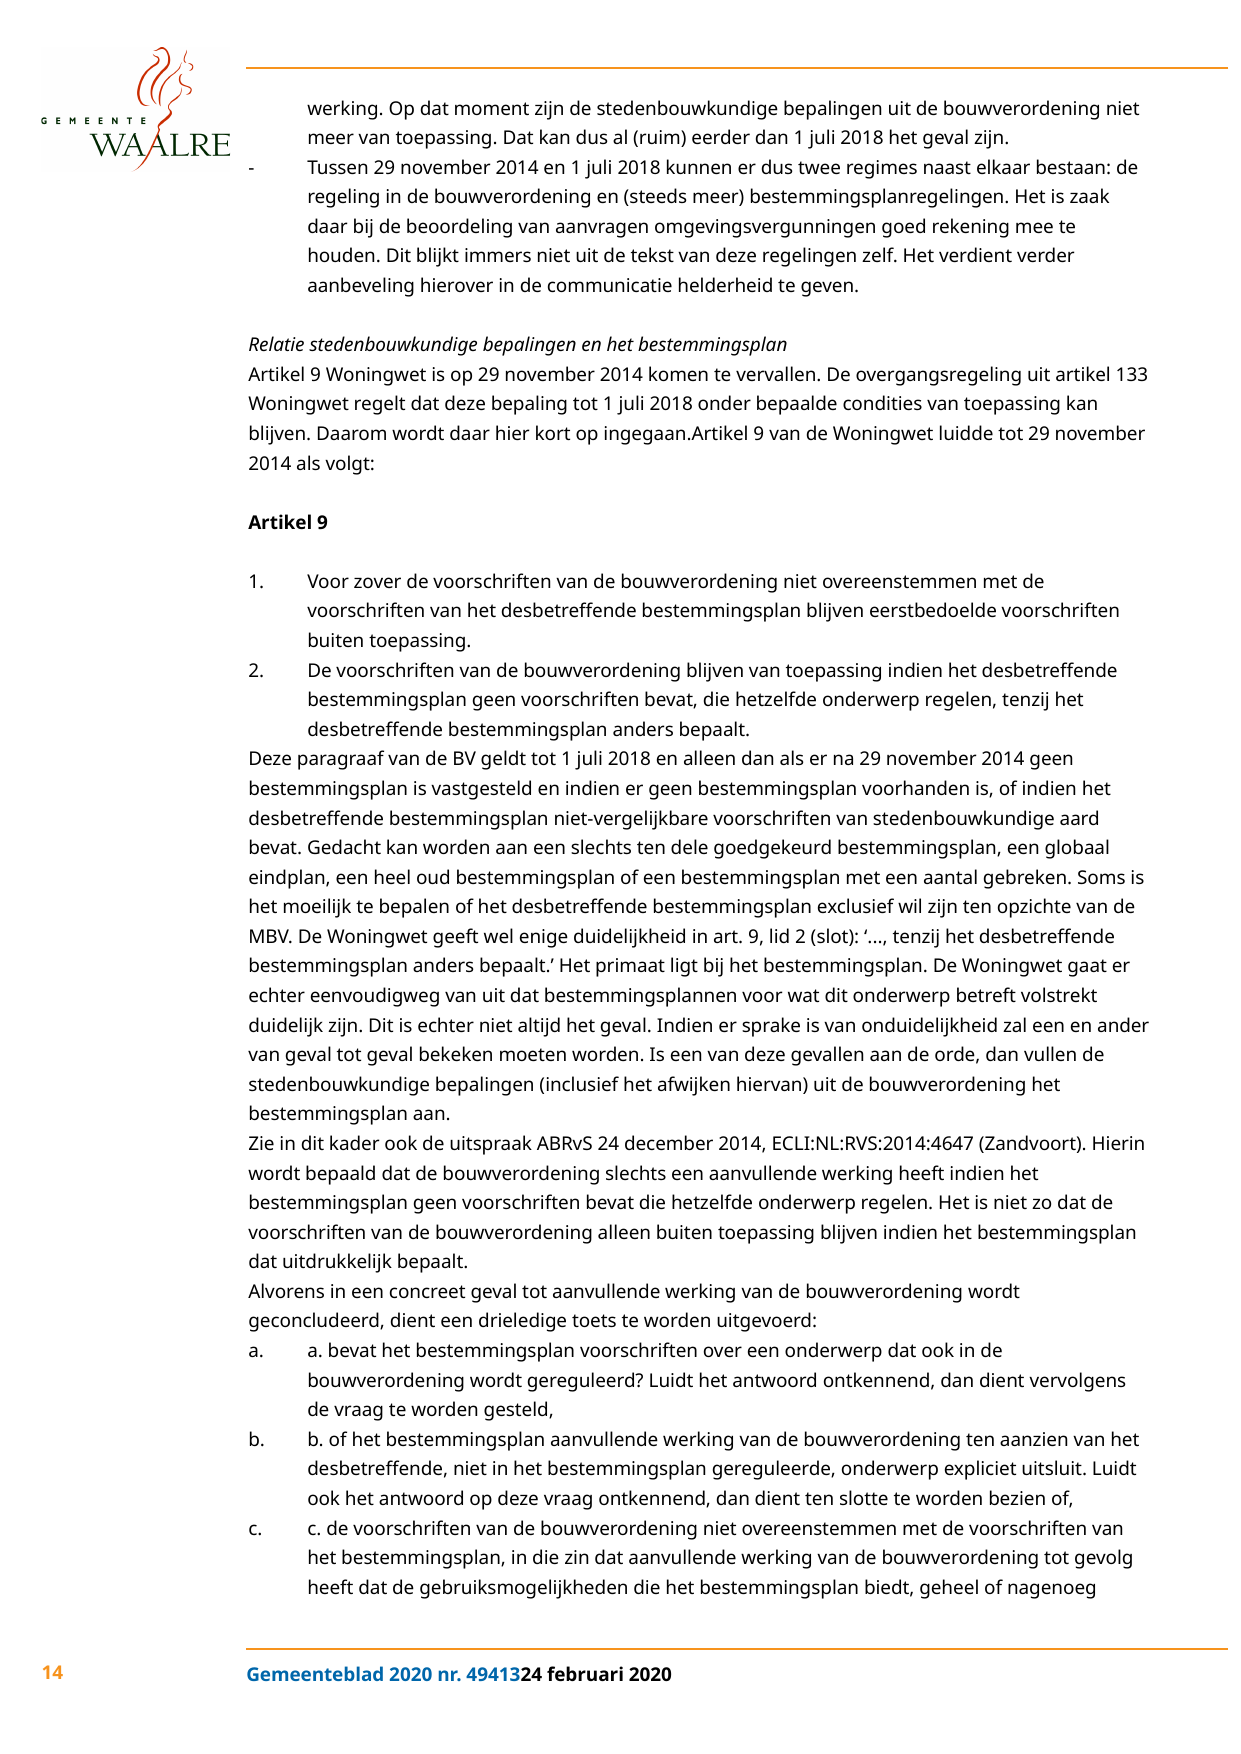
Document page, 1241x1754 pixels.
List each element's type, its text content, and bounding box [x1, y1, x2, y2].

list c. de voorschriften van de bouwverordening niet overeenstemmen met de voorschriften van het bestemmingsplan, in die zin dat aanvullende werking van de bouwverordening tot gevolg heeft dat de gebruiksmogelijkheden die het bestemmingsplan biedt, geheel of nagenoeg [248, 1515, 1152, 1600]
text Artikel 9 [248, 509, 1152, 535]
list Voor zover de voorschriften van de bouwverordening niet overeenstemmen met de voorschriften van het desbetreffende bestemmingsplan blijven eerstbedoelde voorschriften buiten toepassing. [248, 568, 1152, 653]
text Deze paragraaf van de BV geldt tot 1 juli 2018 en alleen dan als er na 29 november 2014 geen bestemmingsplan is vastgesteld en indien er geen bestemmingsplan voorhanden is, of indien het desbetreffende bestemmingsplan niet-vergelijkbare voorschriften van stedenbouwkundige aard bevat. Gedacht kan worden aan een slechts ten dele goedgekeurd bestemmingsplan, een globaal eindplan, een heel oud bestemmingsplan of een bestemmingsplan met een aantal gebreken. Soms is het moeilijk te bepalen of het desbetreffende bestemmingsplan exclusief wil zijn ten opzichte van de MBV. De Woningwet geeft wel enige duidelijkheid in art. 9, lid 2 (slot): ‘..., tenzij het desbetreffende bestemmingsplan anders bepaalt.’ Het primaat ligt bij het bestemmingsplan. De Woningwet gaat er echter eenvoudigweg van uit dat bestemmingsplannen voor wat dit onderwerp betreft volstrekt duidelijk zijn. Dit is echter niet altijd het geval. Indien er sprake is van onduidelijkheid zal een en ander van geval tot geval bekeken moeten worden. Is een van deze gevallen aan de orde, dan vullen de stedenbouwkundige bepalingen (inclusief het afwijken hiervan) uit de bouwverordening het bestemmingsplan aan. [248, 746, 1152, 1126]
picture [41, 47, 231, 172]
list De voorschriften van de bouwverordening blijven van toepassing indien het desbetreffende bestemmingsplan geen voorschriften bevat, die hetzelfde onderwerp regelen, tenzij het desbetreffende bestemmingsplan anders bepaalt. [248, 657, 1152, 742]
text Artikel 9 Woningwet is op 29 november 2014 komen te vervallen. De overgangsregeling uit artikel 133 Woningwet regelt dat deze bepaling tot 1 juli 2018 onder bepaalde condities van toepassing kan blijven. Daarom wordt daar hier kort op ingegaan.Artikel 9 van de Woningwet luidde tot 29 november 2014 als volgt: [248, 361, 1152, 476]
list a. bevat het bestemmingsplan voorschriften over een onderwerp dat ook in de bouwverordening wordt gereguleerd? Luidt het antwoord ontkennend, dan dient vervolgens de vraag te worden gesteld, [248, 1337, 1152, 1422]
list Tussen 29 november 2014 en 1 juli 2018 kunnen er dus twee regimes naast elkaar bestaan: de regeling in de bouwverordening en (steeds meer) bestemmingsplanregelingen. Het is zaak daar bij de beoordeling van aanvragen omgevingsvergunningen goed rekening mee te houden. Dit blijkt immers niet uit de tekst van deze regelingen zelf. Het verdient verder aanbeveling hierover in de communicatie helderheid te geven. [248, 154, 1152, 298]
text Alvorens in een concreet geval tot aanvullende werking van de bouwverordening wordt geconcludeerd, dient een drieledige toets te worden uitgevoerd: [248, 1278, 1152, 1333]
text Zie in dit kader ook de uitspraak ABRvS 24 december 2014, ECLI:NL:RVS:2014:4647 (Zandvoort). Hierin wordt bepaald dat de bouwverordening slechts een aanvullende werking heeft indien het bestemmingsplan geen voorschriften bevat die hetzelfde onderwerp regelen. Het is niet zo dat de voorschriften van de bouwverordening alleen buiten toepassing blijven indien het bestemmingsplan dat uitdrukkelijk bepaalt. [248, 1130, 1152, 1274]
list werking. Op dat moment zijn de stedenbouwkundige bepalingen uit de bouwverordening niet meer van toepassing. Dat kan dus al (ruim) eerder dan 1 juli 2018 het geval zijn. [248, 95, 1152, 150]
text Relatie stedenbouwkundige bepalingen en het bestemmingsplan [248, 331, 1152, 357]
list b. of het bestemmingsplan aanvullende werking van de bouwverordening ten aanzien van het desbetreffende, niet in het bestemmingsplan gereguleerde, onderwerp expliciet uitsluit. Luidt ook het antwoord op deze vraag ontkennend, dan dient ten slotte te worden bezien of, [248, 1426, 1152, 1511]
